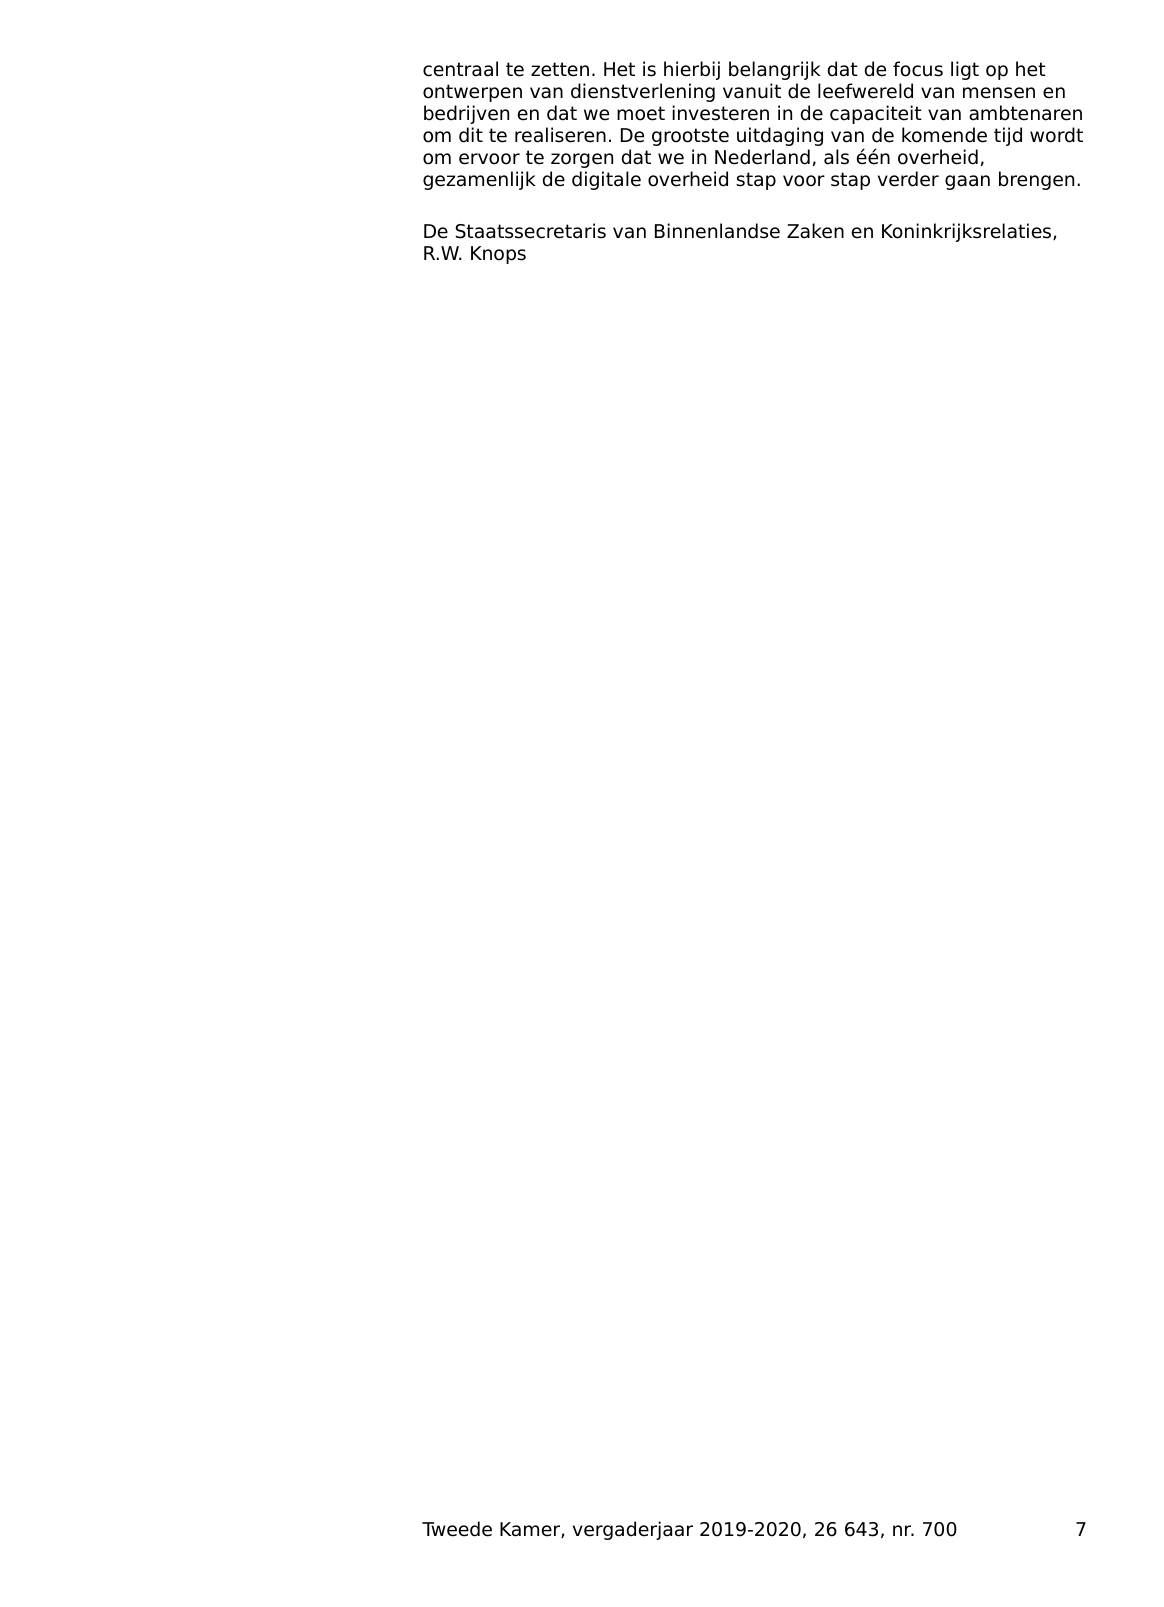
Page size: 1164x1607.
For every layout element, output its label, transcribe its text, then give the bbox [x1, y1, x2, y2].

text De Staatssecretaris van Binnenlandse Zaken en Koninkrijksrelaties, R.W. Knops [422, 221, 1087, 265]
text centraal te zetten. Het is hierbij belangrijk dat de focus ligt op het ontwerpen van dienstverlening vanuit de leefwereld van mensen en bedrijven en dat we moet investeren in de capaciteit van ambtenaren om dit te realiseren. De grootste uitdaging van de komende tijd wordt om ervoor te zorgen dat we in Nederland, als één overheid, gezamenlijk de digitale overheid stap voor stap verder gaan brengen. [422, 59, 1087, 191]
